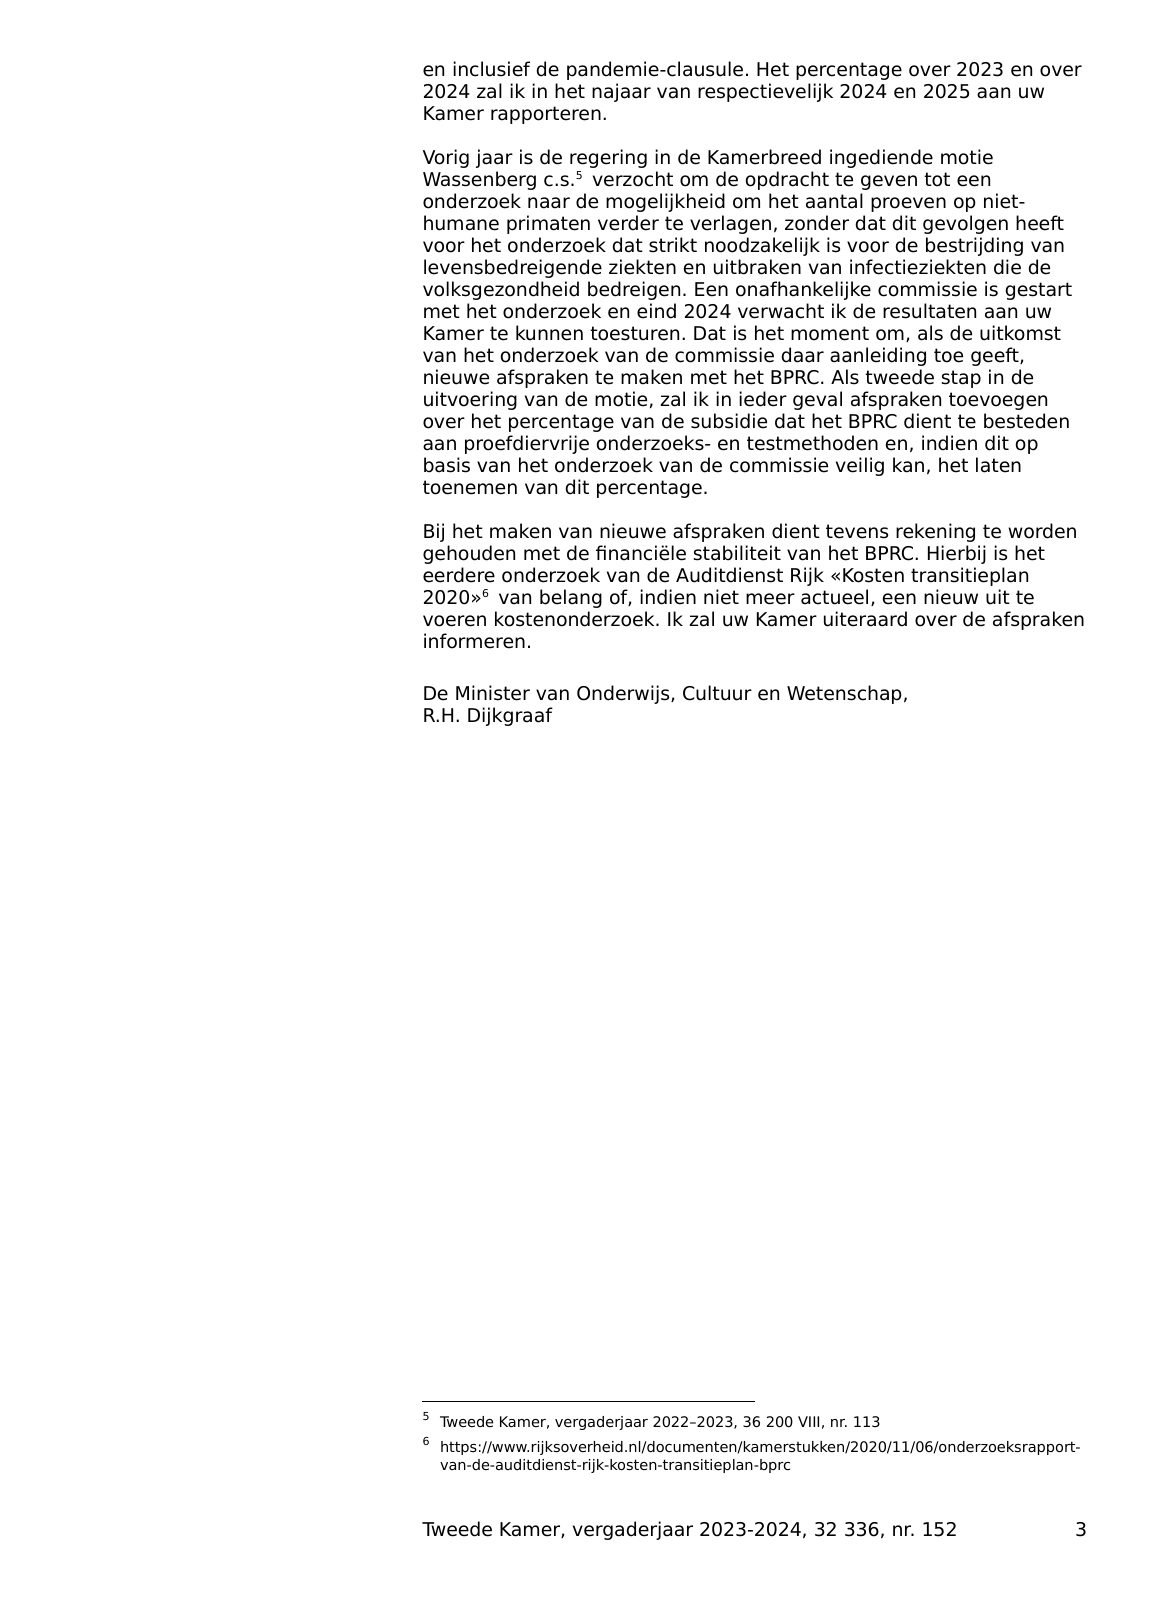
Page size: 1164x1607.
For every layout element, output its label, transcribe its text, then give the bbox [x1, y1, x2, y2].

text en inclusief de pandemie-clausule. Het percentage over 2023 en over 2024 zal ik in het najaar van respectievelijk 2024 en 2025 aan uw Kamer rapporteren. [422, 59, 1087, 125]
text Tweede Kamer, vergaderjaar 2022–2023, 36 200 VIII, nr. 113 [422, 1410, 1087, 1432]
text Vorig jaar is de regering in de Kamerbreed ingediende motie Wassenberg c.s. verzocht om de opdracht te geven tot een onderzoek naar de mogelijkheid om het aantal proeven op niet-humane primaten verder te verlagen, zonder dat dit gevolgen heeft voor het onderzoek dat strikt noodzakelijk is voor de bestrijding van levensbedreigende ziekten en uitbraken van infectieziekten die de volksgezondheid bedreigen. Een onafhankelijke commissie is gestart met het onderzoek en eind 2024 verwacht ik de resultaten aan uw Kamer te kunnen toesturen. Dat is het moment om, als de uitkomst van het onderzoek van de commissie daar aanleiding toe geeft, nieuwe afspraken te maken met het BPRC. Als tweede stap in de uitvoering van de motie, zal ik in ieder geval afspraken toevoegen over het percentage van de subsidie dat het BPRC dient te besteden aan proefdiervrije onderzoeks- en testmethoden en, indien dit op basis van het onderzoek van de commissie veilig kan, het laten toenemen van dit percentage. [422, 147, 1087, 499]
text De Minister van Onderwijs, Cultuur en Wetenschap, R.H. Dijkgraaf [422, 683, 1087, 727]
text https://www.rijksoverheid.nl/documenten/kamerstukken/2020/11/06/onderzoeksrapport-van-de-auditdienst-rijk-kosten-transitieplan-bprc [422, 1435, 1087, 1474]
text Bij het maken van nieuwe afspraken dient tevens rekening te worden gehouden met de financiële stabiliteit van het BPRC. Hierbij is het eerdere onderzoek van de Auditdienst Rijk «Kosten transitieplan 2020» van belang of, indien niet meer actueel, een nieuw uit te voeren kostenonderzoek. Ik zal uw Kamer uiteraard over de afspraken informeren. [422, 521, 1087, 653]
